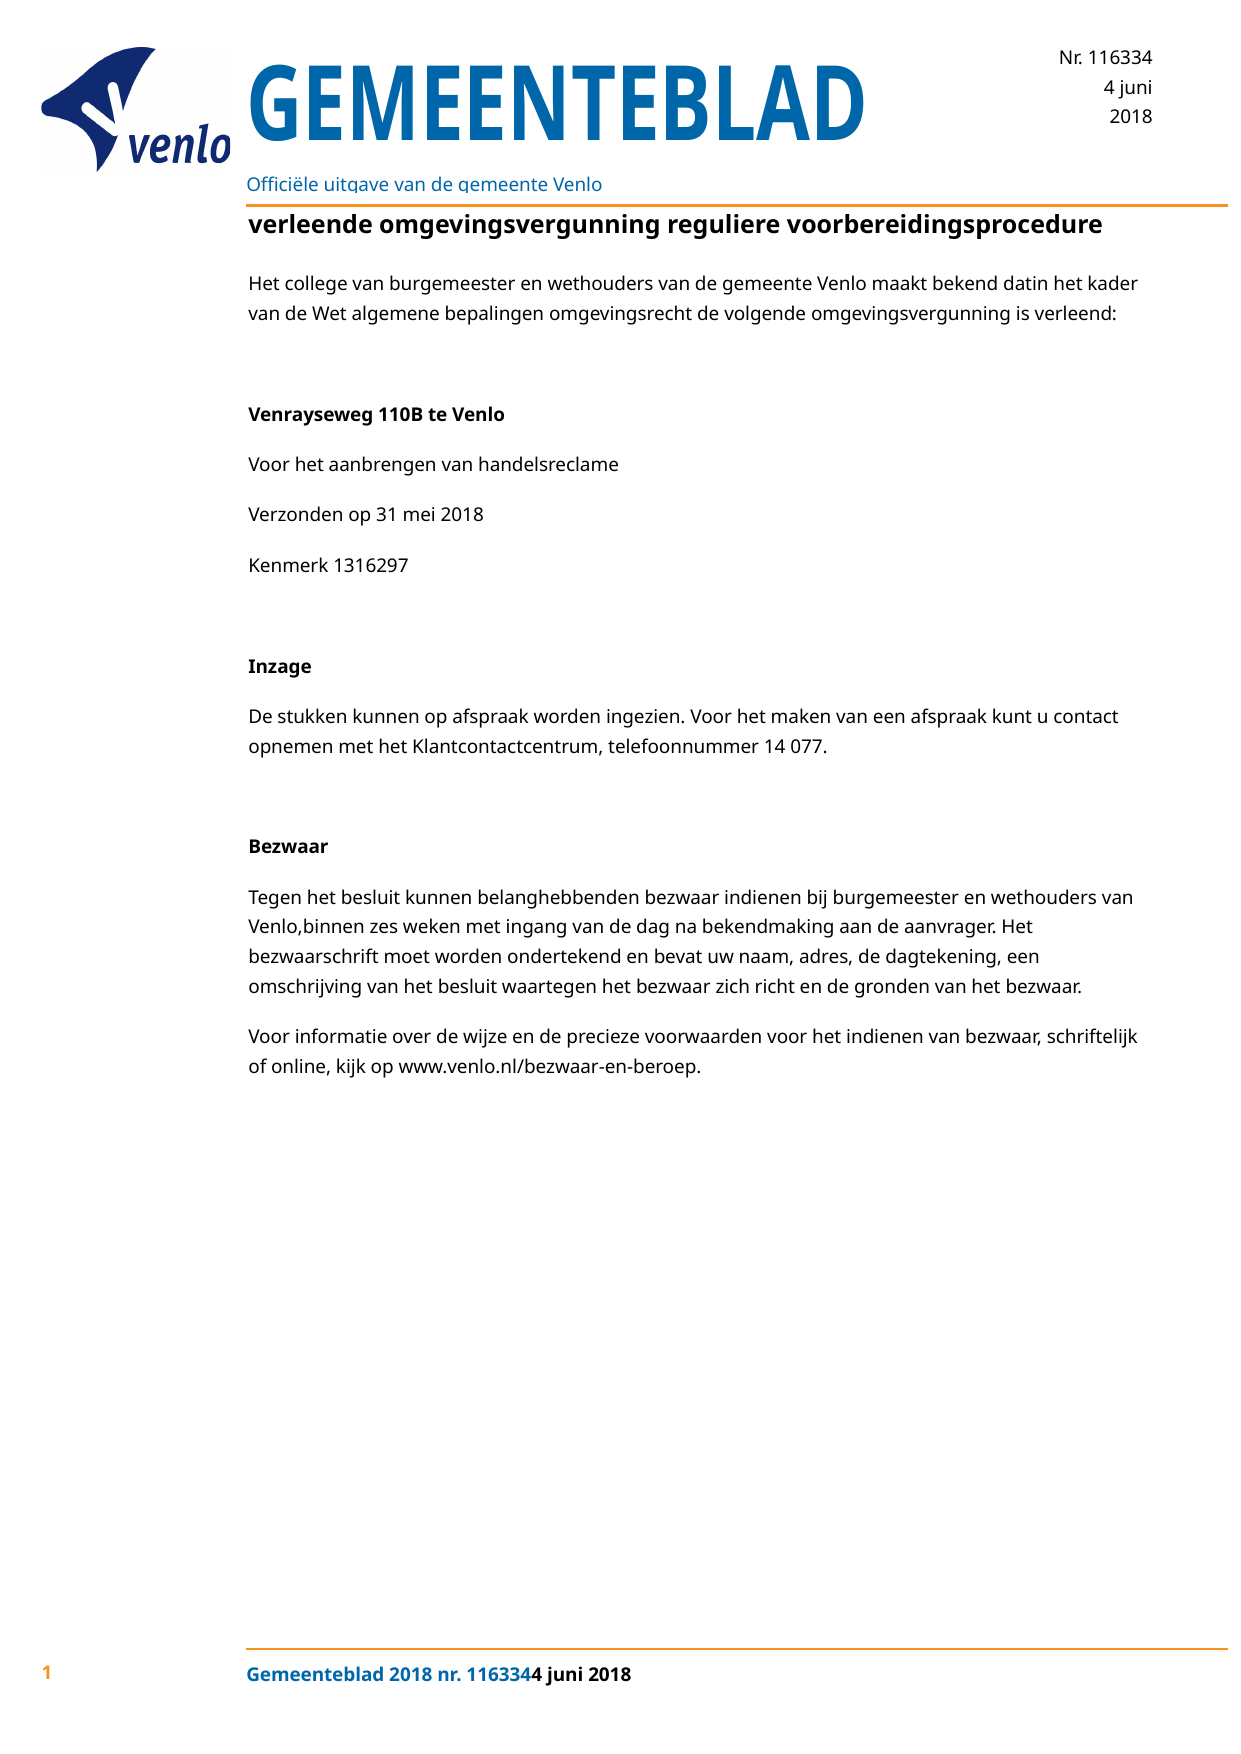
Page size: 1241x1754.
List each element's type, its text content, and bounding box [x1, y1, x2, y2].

text Inzage [248, 653, 1152, 678]
text Bezwaar [248, 834, 1152, 859]
text verleende omgevingsvergunning reguliere voorbereidingsprocedure [248, 207, 1152, 241]
text Verzonden op 31 mei 2018 [248, 502, 1152, 527]
text De stukken kunnen op afspraak worden ingezien. Voor het maken van een afspraak kunt u contact opnemen met het Klantcontactcentrum, telefoonnummer 14 077. [248, 703, 1152, 758]
text Het college van burgemeester en wethouders van de gemeente Venlo maakt bekend datin het kader van de Wet algemene bepalingen omgevingsrecht de volgende omgevingsvergunning is verleend: [248, 270, 1152, 326]
text Venrayseweg 110B te Venlo [248, 401, 1152, 426]
text Voor het aanbrengen van handelsreclame [248, 451, 1152, 477]
text Kenmerk 1316297 [248, 552, 1152, 578]
text Tegen het besluit kunnen belanghebbenden bezwaar indienen bij burgemeester en wethouders van Venlo,binnen zes weken met ingang van de dag na bekendmaking aan de aanvrager. Het bezwaarschrift moet worden ondertekend en bevat uw naam, adres, de dagtekening, een omschrijving van het besluit waartegen het bezwaar zich richt en de gronden van het bezwaar. [248, 884, 1152, 998]
text Voor informatie over de wijze en de precieze voorwaarden voor het indienen van bezwaar, schriftelijk of online, kijk op www.venlo.nl/bezwaar-en-beroep. [248, 1023, 1152, 1078]
picture [41, 47, 231, 172]
